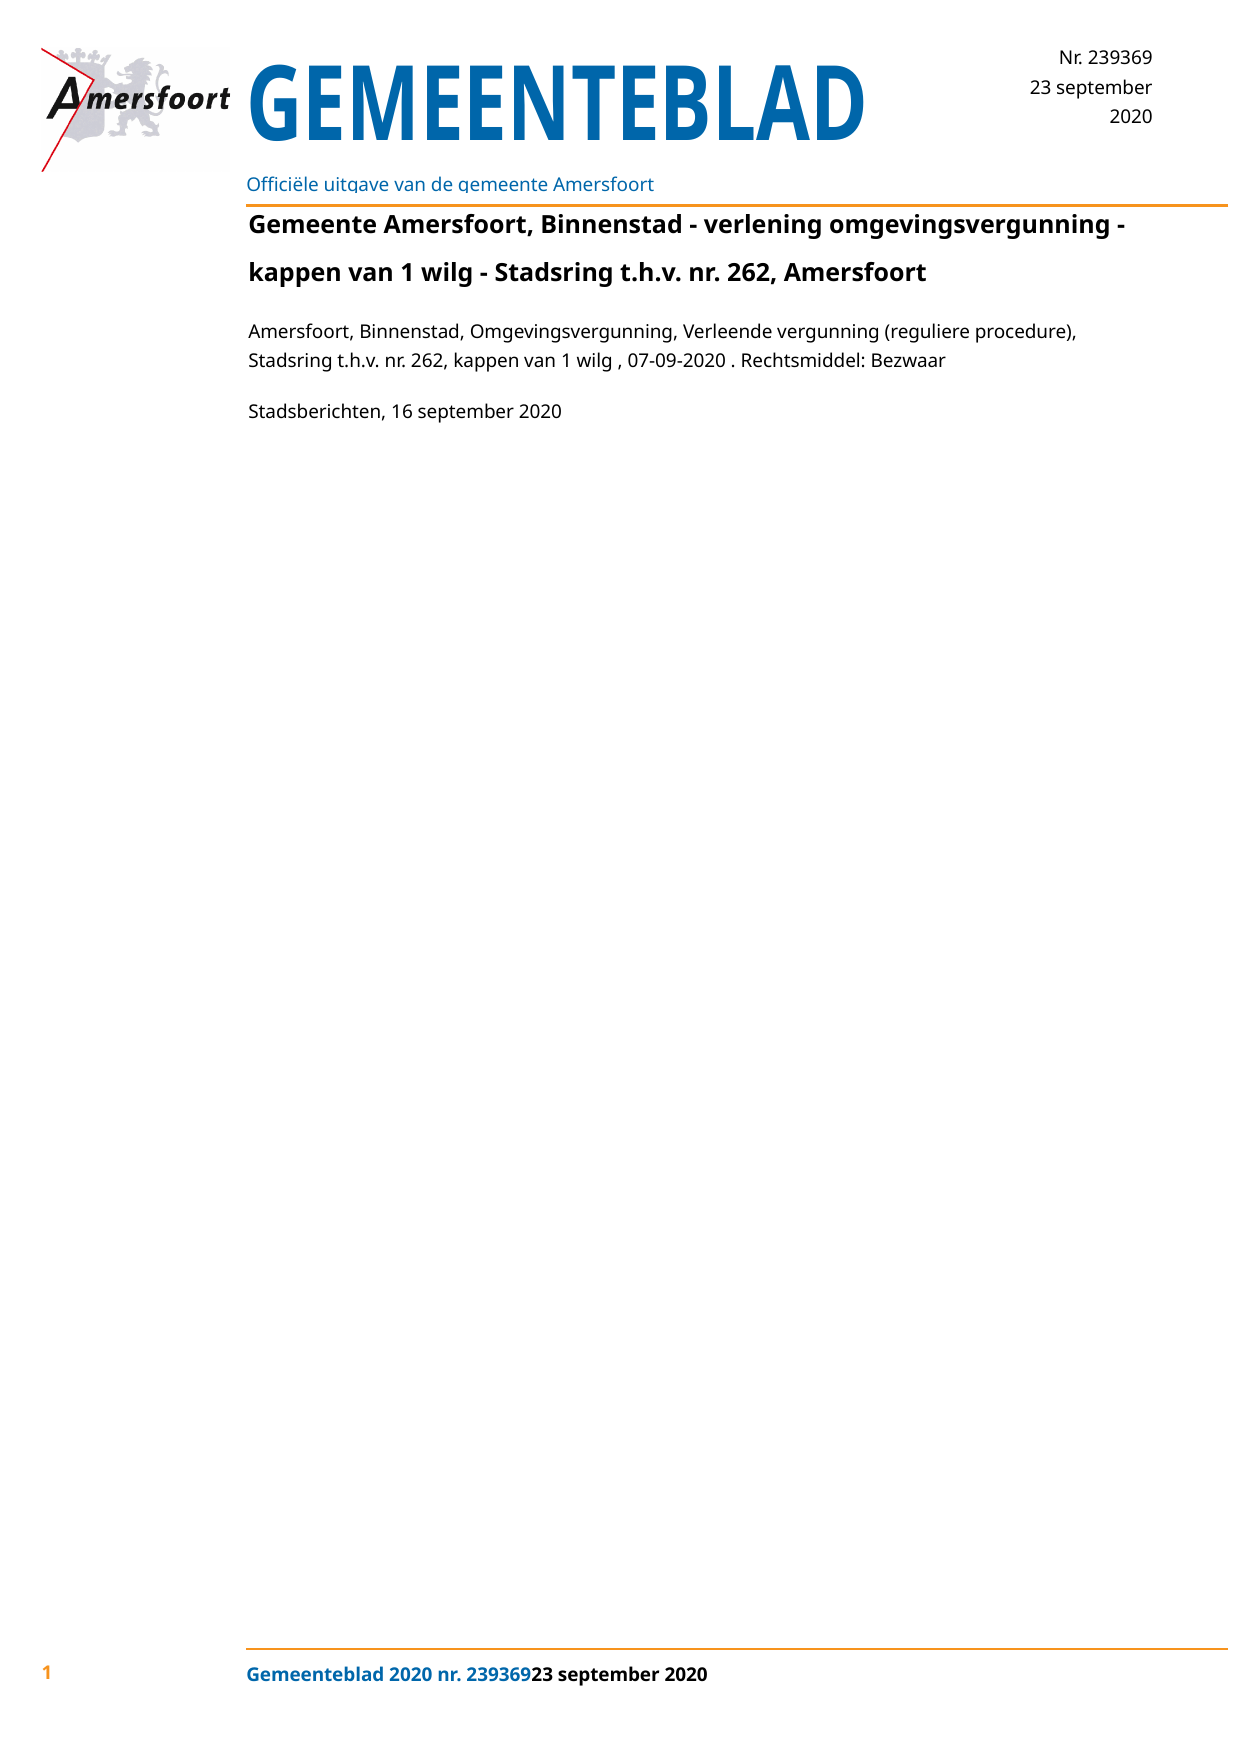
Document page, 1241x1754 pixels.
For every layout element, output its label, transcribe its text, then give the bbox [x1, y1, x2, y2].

text Stadsberichten, 16 september 2020 [248, 398, 1152, 424]
picture [41, 47, 231, 172]
text Gemeente Amersfoort, Binnenstad - verlening omgevingsvergunning - kappen van 1 wilg - Stadsring t.h.v. nr. 262, Amersfoort [248, 207, 1152, 288]
text Amersfoort, Binnenstad, Omgevingsvergunning, Verleende vergunning (reguliere procedure), Stadsring t.h.v. nr. 262, kappen van 1 wilg , 07-09-2020 . Rechtsmiddel: Bezwaar [248, 318, 1152, 373]
